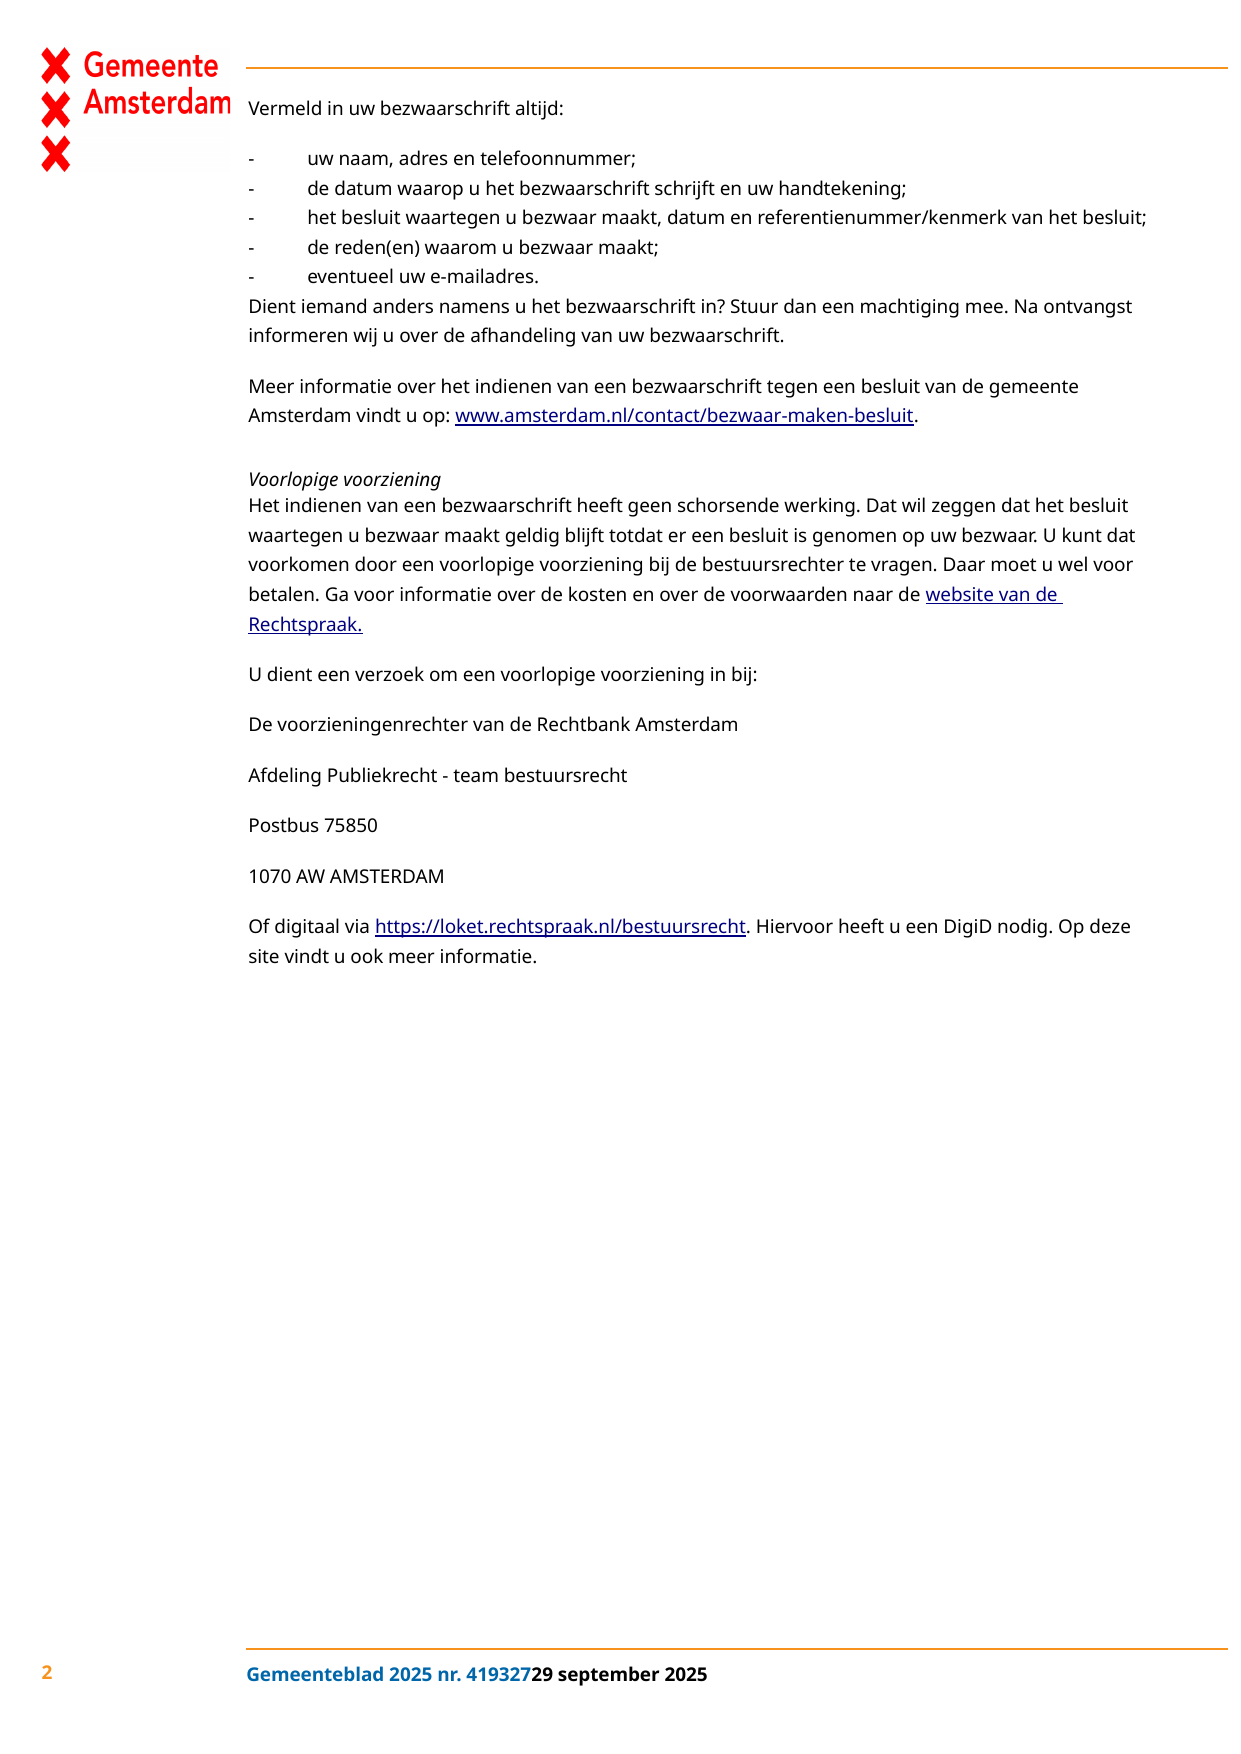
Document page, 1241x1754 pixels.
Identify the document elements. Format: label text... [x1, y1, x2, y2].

text Vermeld in uw bezwaarschrift altijd: [248, 95, 1152, 121]
text Meer informatie over het indienen van een bezwaarschrift tegen een besluit van de gemeente Amsterdam vindt u op: www.amsterdam.nl/contact/bezwaar-maken-besluit. [248, 373, 1152, 428]
text Postbus 75850 [248, 812, 1152, 838]
list uw naam, adres en telefoonnummer; [248, 145, 1152, 171]
text U dient een verzoek om een voorlopige voorziening in bij: [248, 661, 1152, 687]
list het besluit waartegen u bezwaar maakt, datum en referentienummer/kenmerk van het besluit; [248, 204, 1152, 230]
text Afdeling Publiekrecht - team bestuursrecht [248, 762, 1152, 788]
text Het indienen van een bezwaarschrift heeft geen schorsende werking. Dat wil zeggen dat het besluit waartegen u bezwaar maakt geldig blijft totdat er een besluit is genomen op uw bezwaar. U kunt dat voorkomen door een voorlopige voorziening bij de bestuursrechter te vragen. Daar moet u wel voor betalen. Ga voor informatie over de kosten en over de voorwaarden naar de website van de Rechtspraak. [248, 492, 1152, 636]
text Dient iemand anders namens u het bezwaarschrift in? Stuur dan een machtiging mee. Na ontvangst informeren wij u over de afhandeling van uw bezwaarschrift. [248, 293, 1152, 348]
text De voorzieningenrechter van de Rechtbank Amsterdam [248, 712, 1152, 737]
picture [41, 47, 231, 172]
list de reden(en) waarom u bezwaar maakt; [248, 234, 1152, 260]
text 1070 AW AMSTERDAM [248, 863, 1152, 888]
text Voorlopige voorziening [248, 467, 1152, 492]
list eventueel uw e-mailadres. [248, 263, 1152, 289]
text Of digitaal via https://loket.rechtspraak.nl/bestuursrecht. Hiervoor heeft u een DigiD nodig. Op deze site vindt u ook meer informatie. [248, 913, 1152, 968]
list de datum waarop u het bezwaarschrift schrijft en uw handtekening; [248, 175, 1152, 201]
